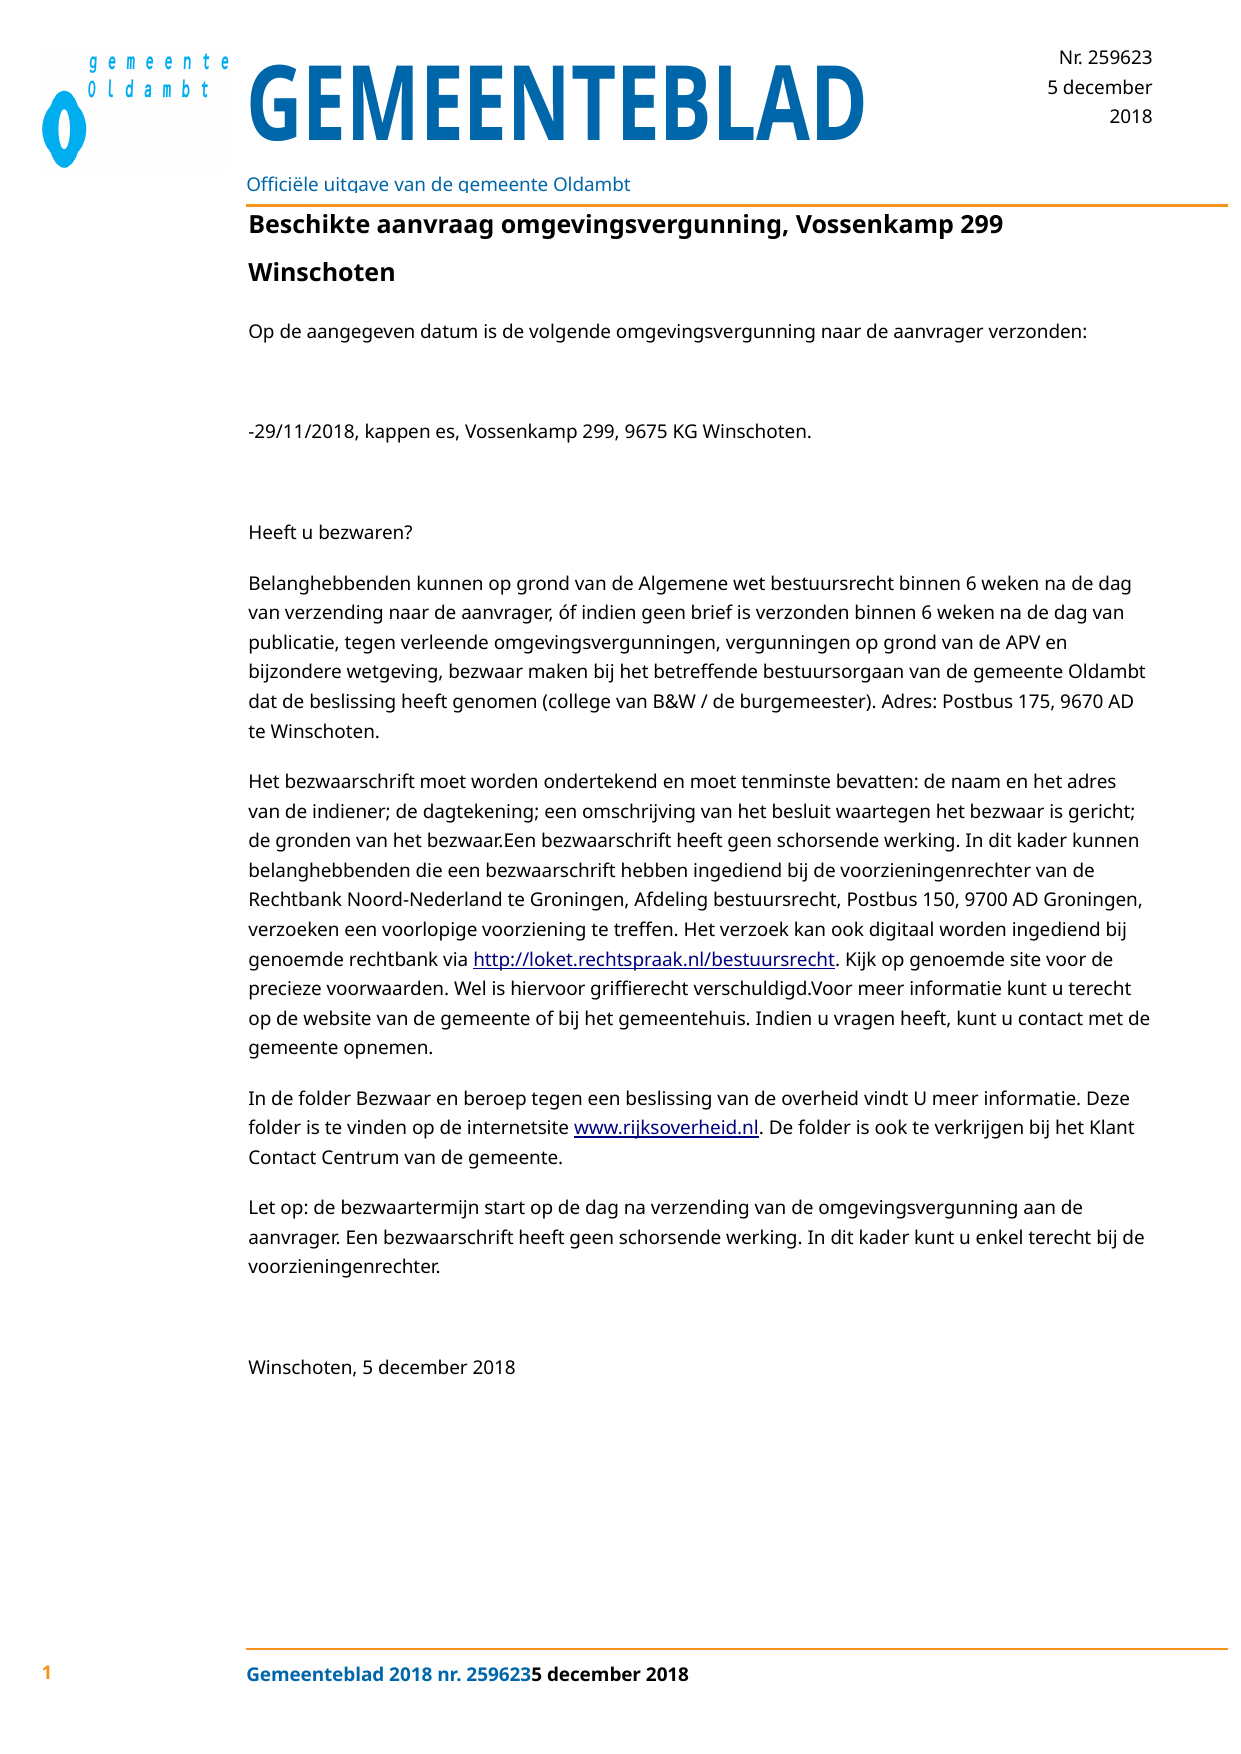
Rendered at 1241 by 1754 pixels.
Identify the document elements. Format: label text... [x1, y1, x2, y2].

text Beschikte aanvraag omgevingsvergunning, Vossenkamp 299 Winschoten [248, 207, 1152, 288]
text Heeft u bezwaren? [248, 519, 1152, 545]
text Let op: de bezwaartermijn start op de dag na verzending van de omgevingsvergunning aan de aanvrager. Een bezwaarschrift heeft geen schorsende werking. In dit kader kunt u enkel terecht bij de voorzieningenrechter. [248, 1194, 1152, 1279]
text Belanghebbenden kunnen op grond van de Algemene wet bestuursrecht binnen 6 weken na de dag van verzending naar de aanvrager, óf indien geen brief is verzonden binnen 6 weken na de dag van publicatie, tegen verleende omgevingsvergunningen, vergunningen op grond van de APV en bijzondere wetgeving, bezwaar maken bij het betreffende bestuursorgaan van de gemeente Oldambt dat de beslissing heeft genomen (college van B&W / de burgemeester). Adres: Postbus 175, 9670 AD te Winschoten. [248, 570, 1152, 744]
text In de folder Bezwaar en beroep tegen een beslissing van de overheid vindt U meer informatie. Deze folder is te vinden op de internetsite www.rijksoverheid.nl. De folder is ook te verkrijgen bij het Klant Contact Centrum van de gemeente. [248, 1085, 1152, 1170]
text -29/11/2018, kappen es, Vossenkamp 299, 9675 KG Winschoten. [248, 419, 1152, 444]
text Het bezwaarschrift moet worden ondertekend en moet tenminste bevatten: de naam en het adres van de indiener; de dagtekening; een omschrijving van het besluit waartegen het bezwaar is gericht; de gronden van het bezwaar.Een bezwaarschrift heeft geen schorsende werking. In dit kader kunnen belanghebbenden die een bezwaarschrift hebben ingediend bij de voorzieningenrechter van de Rechtbank Noord-Nederland te Groningen, Afdeling bestuursrecht, Postbus 150, 9700 AD Groningen, verzoeken een voorlopige voorziening te treffen. Het verzoek kan ook digitaal worden ingediend bij genoemde rechtbank via http://loket.rechtspraak.nl/bestuursrecht. Kijk op genoemde site voor de precieze voorwaarden. Wel is hiervoor griffierecht verschuldigd.Voor meer informatie kunt u terecht op de website van de gemeente of bij het gemeentehuis. Indien u vragen heeft, kunt u contact met de gemeente opnemen. [248, 768, 1152, 1060]
picture [41, 47, 231, 172]
text Winschoten, 5 december 2018 [248, 1354, 1152, 1380]
text Op de aangegeven datum is de volgende omgevingsvergunning naar de aanvrager verzonden: [248, 318, 1152, 344]
